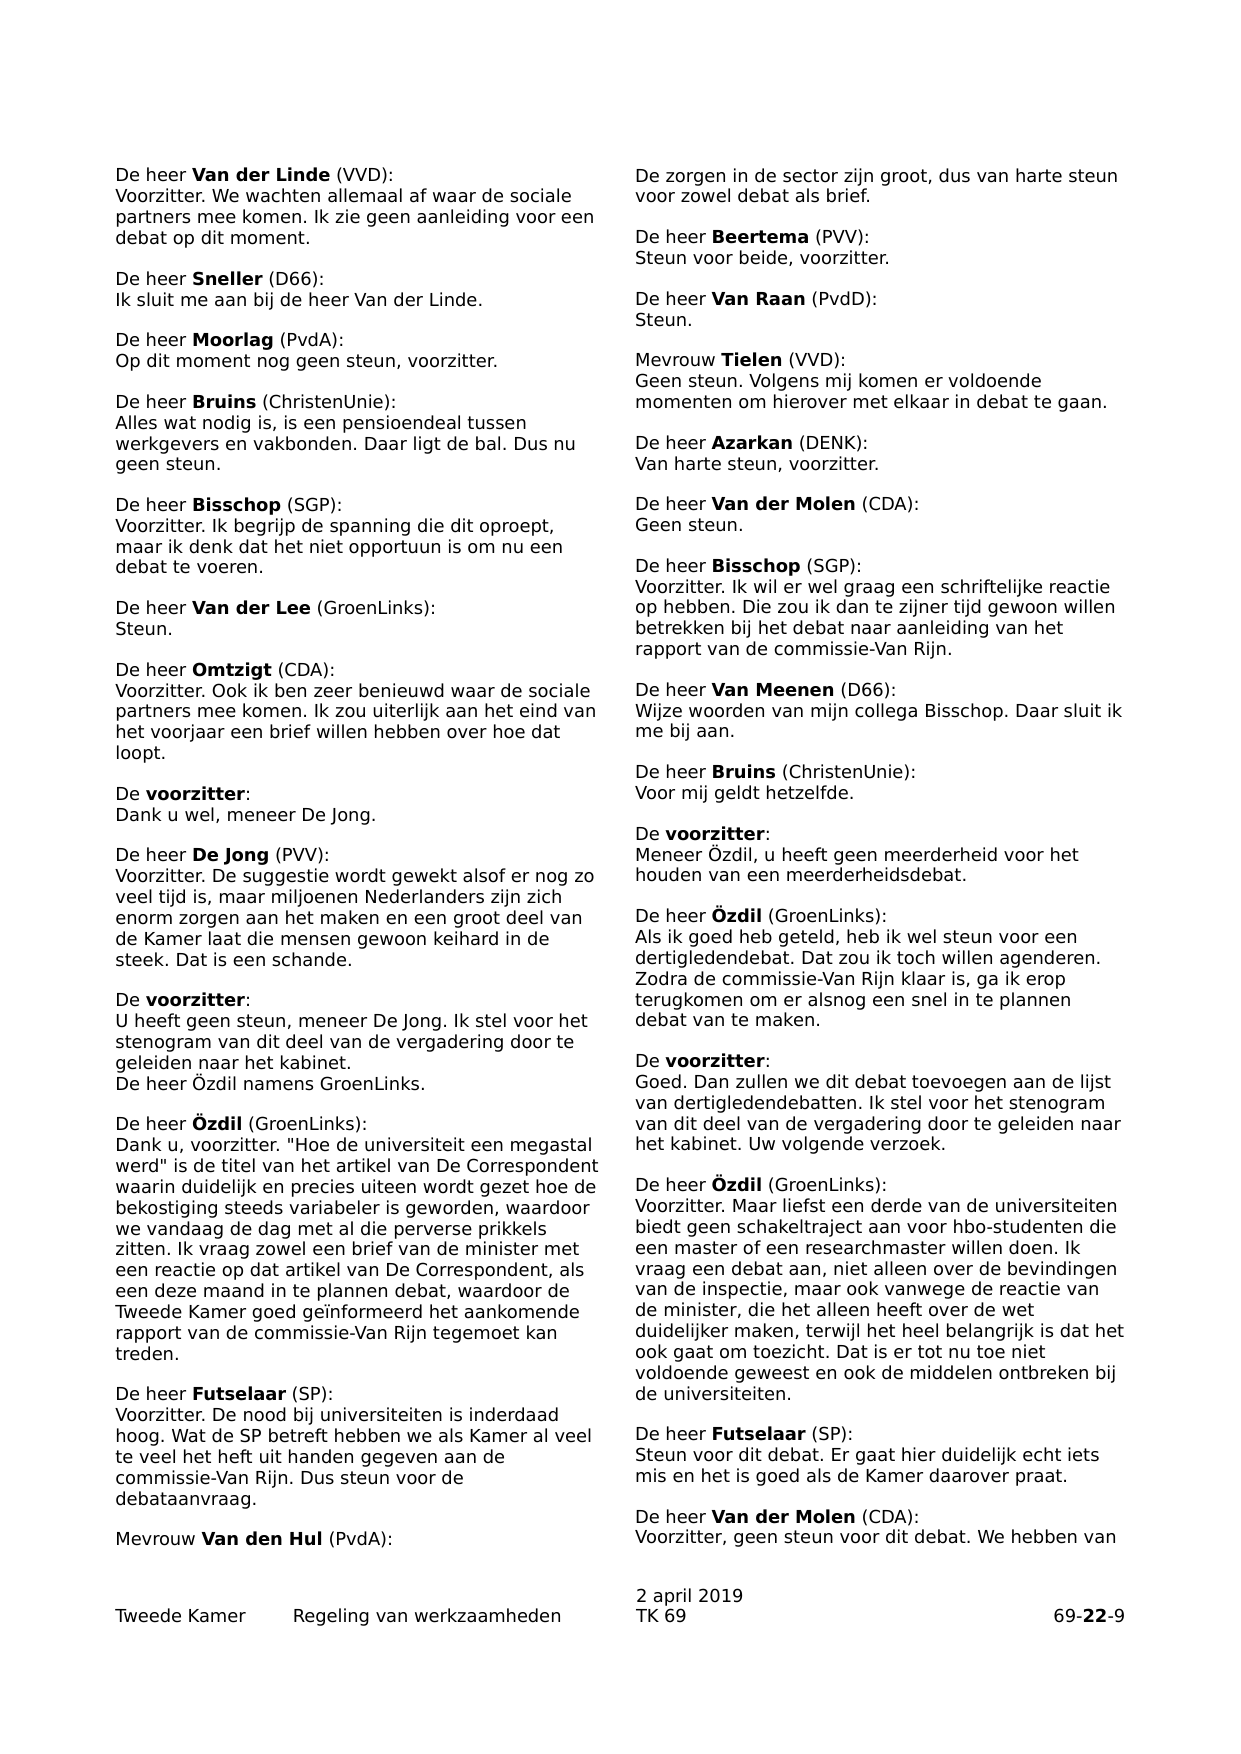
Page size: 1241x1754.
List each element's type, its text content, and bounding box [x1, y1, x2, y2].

text De zorgen in de sector zijn groot, dus van harte steun voor zowel debat als brief. [635, 165, 1125, 207]
text De heer Van Raan (PvdD): [635, 288, 1125, 309]
text Voorzitter. De suggestie wordt gewekt alsof er nog zo veel tijd is, maar miljoenen Nederlanders zijn zich enorm zorgen aan het maken en een groot deel van de Kamer laat die mensen gewoon keihard in de steek. Dat is een schande. [115, 866, 605, 970]
text Alles wat nodig is, is een pensioendeal tussen werkgevers en vakbonden. Daar ligt de bal. Dus nu geen steun. [115, 412, 605, 475]
text De heer Van Meenen (D66): [635, 680, 1125, 700]
text De heer Moorlag (PvdA): [115, 330, 605, 351]
text Als ik goed heb geteld, heb ik wel steun voor een dertigledendebat. Dat zou ik toch willen agenderen. Zodra de commissie-Van Rijn klaar is, ga ik erop terugkomen om er alsnog een snel in te plannen debat van te maken. [635, 927, 1125, 1031]
text Voorzitter. Ik begrijp de spanning die dit oproept, maar ik denk dat het niet opportuun is om nu een debat te voeren. [115, 516, 605, 578]
text Voorzitter. Maar liefst een derde van de universiteiten biedt geen schakeltraject aan voor hbo-studenten die een master of een researchmaster willen doen. Ik vraag een debat aan, niet alleen over de bevindingen van de inspectie, maar ook vanwege de reactie van de minister, die het alleen heeft over de wet duidelijker maken, terwijl het heel belangrijk is dat het ook gaat om toezicht. Dat is er tot nu toe niet voldoende geweest en ook de middelen ontbreken bij de universiteiten. [635, 1196, 1125, 1404]
text De heer Beertema (PVV): [635, 227, 1125, 248]
text Meneer Özdil, u heeft geen meerderheid voor het houden van een meerderheidsdebat. [635, 844, 1125, 886]
text De voorzitter: [635, 824, 1125, 844]
text De heer Van der Lee (GroenLinks): [115, 598, 605, 619]
text Dank u wel, meneer De Jong. [115, 804, 605, 825]
text De voorzitter: [115, 784, 605, 804]
text De heer Van der Molen (CDA): [635, 1506, 1125, 1527]
text De heer Bisschop (SGP): [635, 556, 1125, 576]
text De voorzitter: [635, 1051, 1125, 1072]
text Wijze woorden van mijn collega Bisschop. Daar sluit ik me bij aan. [635, 700, 1125, 742]
text Geen steun. [635, 515, 1125, 536]
text Mevrouw Van den Hul (PvdA): [115, 1529, 605, 1550]
text De heer Omtzigt (CDA): [115, 660, 605, 680]
text Voor mij geldt hetzelfde. [635, 783, 1125, 804]
text Geen steun. Volgens mij komen er voldoende momenten om hierover met elkaar in debat te gaan. [635, 371, 1125, 412]
text Steun voor beide, voorzitter. [635, 248, 1125, 268]
text De heer Van der Linde (VVD): [115, 165, 605, 186]
text Dank u, voorzitter. "Hoe de universiteit een megastal werd" is de titel van het artikel van De Correspondent waarin duidelijk en precies uiteen wordt gezet hoe de bekostiging steeds variabeler is geworden, waardoor we vandaag de dag met al die perverse prikkels zitten. Ik vraag zowel een brief van de minister met een reactie op dat artikel van De Correspondent, als een deze maand in te plannen debat, waardoor de Tweede Kamer goed geïnformeerd het aankomende rapport van de commissie-Van Rijn tegemoet kan treden. [115, 1135, 605, 1364]
text Voorzitter. Ook ik ben zeer benieuwd waar de sociale partners mee komen. Ik zou uiterlijk aan het eind van het voorjaar een brief willen hebben over hoe dat loopt. [115, 680, 605, 764]
text De heer Azarkan (DENK): [635, 432, 1125, 453]
text De heer Özdil (GroenLinks): [635, 906, 1125, 927]
text De heer Bruins (ChristenUnie): [115, 392, 605, 412]
text Voorzitter. Ik wil er wel graag een schriftelijke reactie op hebben. Die zou ik dan te zijner tijd gewoon willen betrekken bij het debat naar aanleiding van het rapport van de commissie-Van Rijn. [635, 576, 1125, 660]
text Voorzitter. We wachten allemaal af waar de sociale partners mee komen. Ik zie geen aanleiding voor een debat op dit moment. [115, 186, 605, 248]
text Ik sluit me aan bij de heer Van der Linde. [115, 289, 605, 310]
text De heer Futselaar (SP): [635, 1424, 1125, 1445]
text De heer Özdil (GroenLinks): [115, 1114, 605, 1135]
text Mevrouw Tielen (VVD): [635, 350, 1125, 371]
text De heer De Jong (PVV): [115, 845, 605, 866]
text Goed. Dan zullen we dit debat toevoegen aan de lijst van dertigledendebatten. Ik stel voor het stenogram van dit deel van de vergadering door te geleiden naar het kabinet. Uw volgende verzoek. [635, 1072, 1125, 1155]
text De heer Sneller (D66): [115, 268, 605, 289]
text Van harte steun, voorzitter. [635, 453, 1125, 474]
text U heeft geen steun, meneer De Jong. Ik stel voor het stenogram van dit deel van de vergadering door te geleiden naar het kabinet. [115, 1011, 605, 1073]
text De heer Özdil namens GroenLinks. [115, 1073, 605, 1094]
text De voorzitter: [115, 990, 605, 1011]
text De heer Futselaar (SP): [115, 1384, 605, 1405]
text Steun. [115, 619, 605, 640]
text De heer Bruins (ChristenUnie): [635, 762, 1125, 783]
text De heer Özdil (GroenLinks): [635, 1175, 1125, 1196]
text Voorzitter. De nood bij universiteiten is inderdaad hoog. Wat de SP betreft hebben we als Kamer al veel te veel het heft uit handen gegeven aan de commissie-Van Rijn. Dus steun voor de debataanvraag. [115, 1405, 605, 1509]
text Voorzitter, geen steun voor dit debat. We hebben van [635, 1527, 1125, 1548]
text Op dit moment nog geen steun, voorzitter. [115, 351, 605, 372]
text Steun voor dit debat. Er gaat hier duidelijk echt iets mis en het is goed als de Kamer daarover praat. [635, 1445, 1125, 1486]
text De heer Bisschop (SGP): [115, 495, 605, 516]
text Steun. [635, 309, 1125, 330]
text De heer Van der Molen (CDA): [635, 494, 1125, 515]
